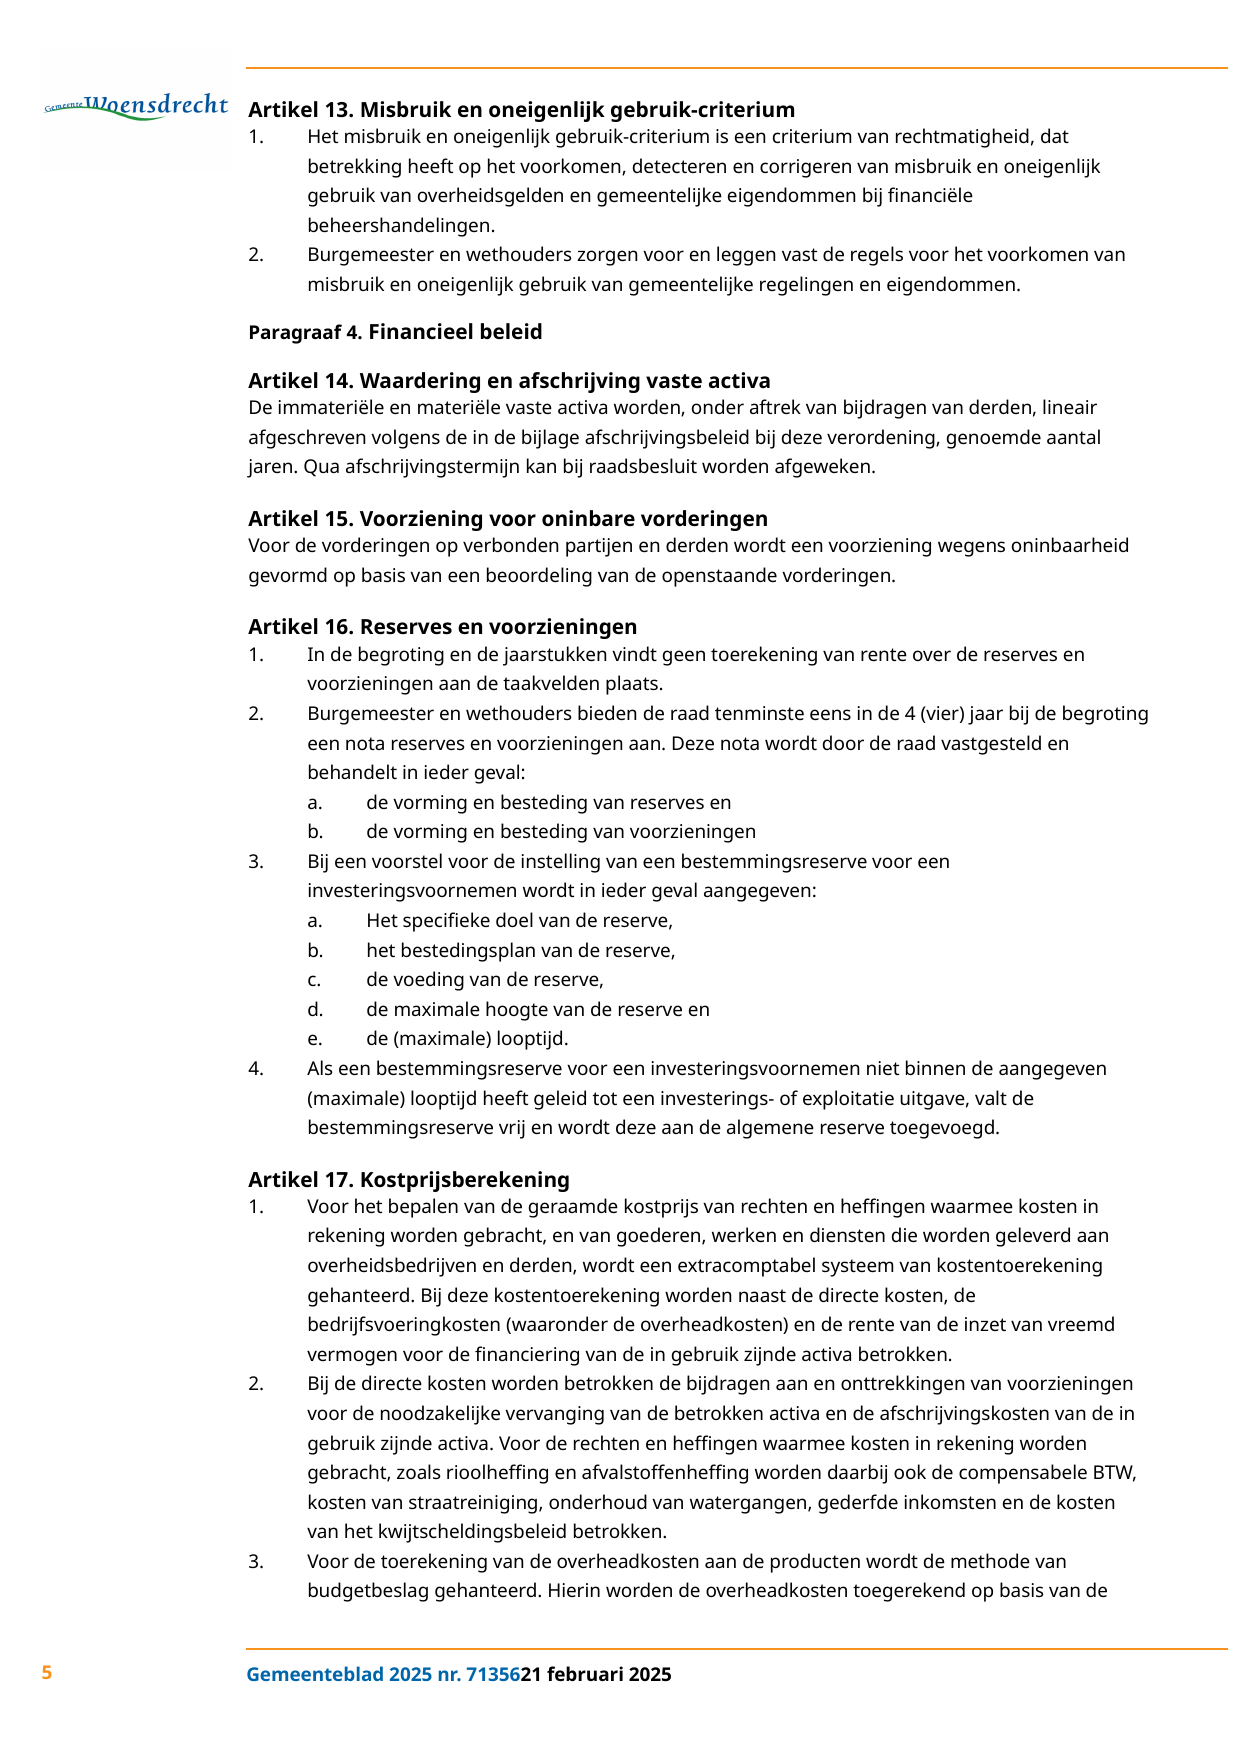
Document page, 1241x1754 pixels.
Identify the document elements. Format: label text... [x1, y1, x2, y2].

list de vorming en besteding van voorzieningen [307, 818, 1152, 844]
list het bestedingsplan van de reserve, [307, 937, 1152, 962]
text Artikel 16. Reserves en voorzieningen [248, 612, 1152, 641]
list Voor het bepalen van de geraamde kostprijs van rechten en heffingen waarmee kosten in rekening worden gebracht, en van goederen, werken en diensten die worden geleverd aan overheidsbedrijven en derden, wordt een extracomptabel systeem van kostentoerekening gehanteerd. Bij deze kostentoerekening worden naast de directe kosten, de bedrijfsvoeringkosten (waaronder de overheadkosten) en de rente van de inzet van vreemd vermogen voor de financiering van de in gebruik zijnde activa betrokken. [248, 1193, 1152, 1367]
list Het specifieke doel van de reserve, [307, 907, 1152, 933]
text Artikel 14. Waardering en afschrijving vaste activa [248, 366, 1152, 394]
list Voor de toerekening van de overheadkosten aan de producten wordt de methode van budgetbeslag gehanteerd. Hierin worden de overheadkosten toegerekend op basis van de [248, 1548, 1152, 1603]
list Burgemeester en wethouders bieden de raad tenminste eens in de 4 (vier) jaar bij de begroting een nota reserves en voorzieningen aan. Deze nota wordt door de raad vastgesteld en behandelt in ieder geval: [248, 700, 1152, 785]
text Artikel 15. Voorziening voor oninbare vorderingen [248, 504, 1152, 532]
text Artikel 13. Misbruik en oneigenlijk gebruik-criterium [248, 95, 1152, 123]
list de (maximale) looptijd. [307, 1026, 1152, 1051]
text Voor de vorderingen op verbonden partijen en derden wordt een voorziening wegens oninbaarheid gevormd op basis van een beoordeling van de openstaande vorderingen. [248, 532, 1152, 588]
text Artikel 17. Kostprijsberekening [248, 1165, 1152, 1193]
list Bij een voorstel voor de instelling van een bestemmingsreserve voor een investeringsvoornemen wordt in ieder geval aangegeven: [248, 848, 1152, 903]
list Burgemeester en wethouders zorgen voor en leggen vast de regels voor het voorkomen van misbruik en oneigenlijk gebruik van gemeentelijke regelingen en eigendommen. [248, 242, 1152, 297]
text Paragraaf 4. Financieel beleid [248, 317, 1152, 345]
list Het misbruik en oneigenlijk gebruik-criterium is een criterium van rechtmatigheid, dat betrekking heeft op het voorkomen, detecteren en corrigeren van misbruik en oneigenlijk gebruik van overheidsgelden en gemeentelijke eigendommen bij financiële beheershandelingen. [248, 123, 1152, 238]
list de vorming en besteding van reserves en [307, 789, 1152, 814]
list de voeding van de reserve, [307, 966, 1152, 992]
list Bij de directe kosten worden betrokken de bijdragen aan en onttrekkingen van voorzieningen voor de noodzakelijke vervanging van de betrokken activa en de afschrijvingskosten van de in gebruik zijnde activa. Voor de rechten en heffingen waarmee kosten in rekening worden gebracht, zoals rioolheffing en afvalstoffenheffing worden daarbij ook de compensabele BTW, kosten van straatreiniging, onderhoud van watergangen, gederfde inkomsten en de kosten van het kwijtscheldingsbeleid betrokken. [248, 1371, 1152, 1544]
list Als een bestemmingsreserve voor een investeringsvoornemen niet binnen de aangegeven (maximale) looptijd heeft geleid tot een investerings- of exploitatie uitgave, valt de bestemmingsreserve vrij en wordt deze aan de algemene reserve toegevoegd. [248, 1055, 1152, 1140]
text De immateriële en materiële vaste activa worden, onder aftrek van bijdragen van derden, lineair afgeschreven volgens de in de bijlage afschrijvingsbeleid bij deze verordening, genoemde aantal jaren. Qua afschrijvingstermijn kan bij raadsbesluit worden afgeweken. [248, 394, 1152, 479]
list de maximale hoogte van de reserve en [307, 996, 1152, 1022]
list In de begroting en de jaarstukken vindt geen toerekening van rente over de reserves en voorzieningen aan de taakvelden plaats. [248, 641, 1152, 696]
picture [41, 47, 231, 172]
